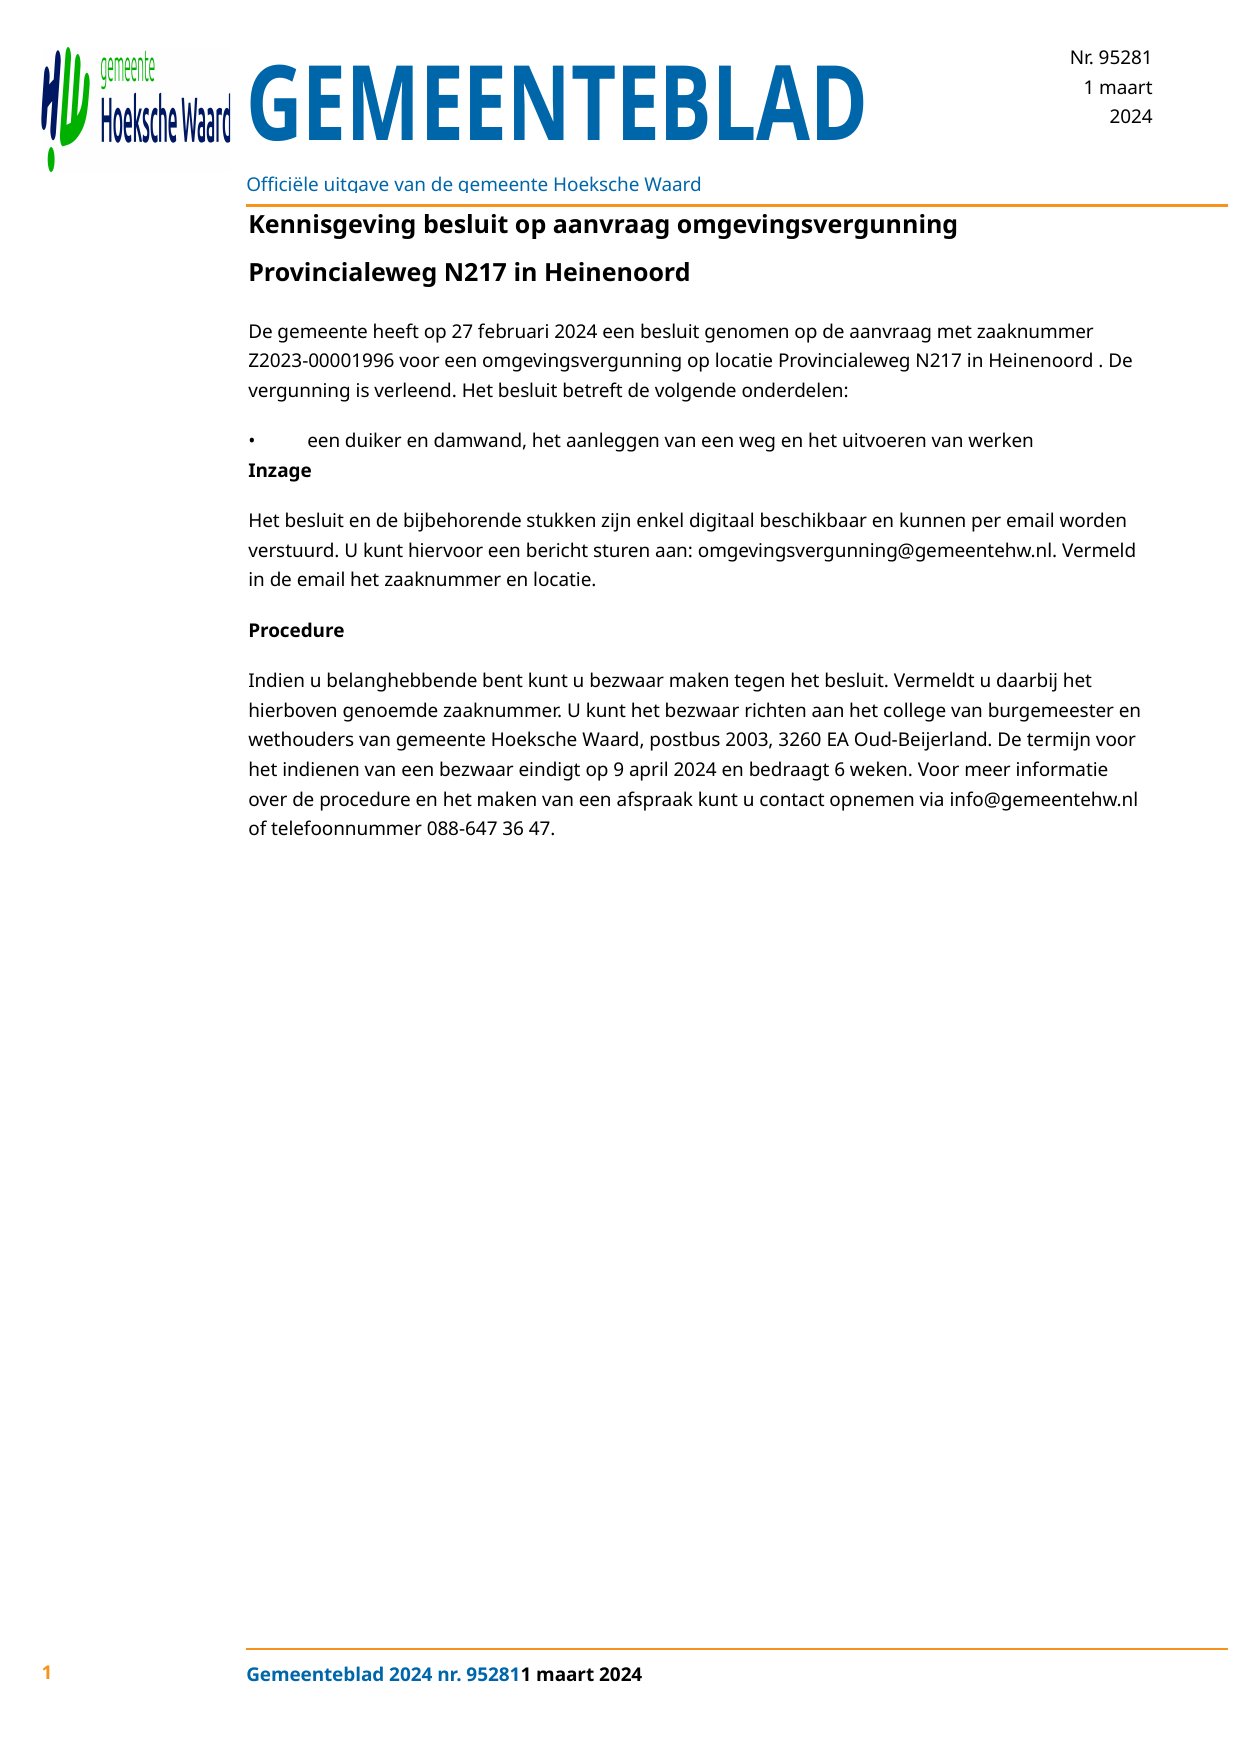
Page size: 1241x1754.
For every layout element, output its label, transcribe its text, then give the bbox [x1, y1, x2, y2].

text Het besluit en de bijbehorende stukken zijn enkel digitaal beschikbaar en kunnen per email worden verstuurd. U kunt hiervoor een bericht sturen aan: omgevingsvergunning@gemeentehw.nl. Vermeld in de email het zaaknummer en locatie. [248, 507, 1152, 592]
text Kennisgeving besluit op aanvraag omgevingsvergunning Provincialeweg N217 in Heinenoord [248, 207, 1152, 288]
text Indien u belanghebbende bent kunt u bezwaar maken tegen het besluit. Vermeldt u daarbij het hierboven genoemde zaaknummer. U kunt het bezwaar richten aan het college van burgemeester en wethouders van gemeente Hoeksche Waard, postbus 2003, 3260 EA Oud-Beijerland. De termijn voor het indienen van een bezwaar eindigt op 9 april 2024 en bedraagt 6 weken. Voor meer informatie over de procedure en het maken van een afspraak kunt u contact opnemen via info@gemeentehw.nl of telefoonnummer 088-647 36 47. [248, 667, 1152, 841]
text Inzage [248, 457, 1152, 483]
picture [41, 47, 231, 172]
text Procedure [248, 617, 1152, 643]
text De gemeente heeft op 27 februari 2024 een besluit genomen op de aanvraag met zaaknummer Z2023-00001996 voor een omgevingsvergunning op locatie Provincialeweg N217 in Heinenoord . De vergunning is verleend. Het besluit betreft de volgende onderdelen: [248, 318, 1152, 403]
list een duiker en damwand, het aanleggen van een weg en het uitvoeren van werken [248, 427, 1152, 453]
